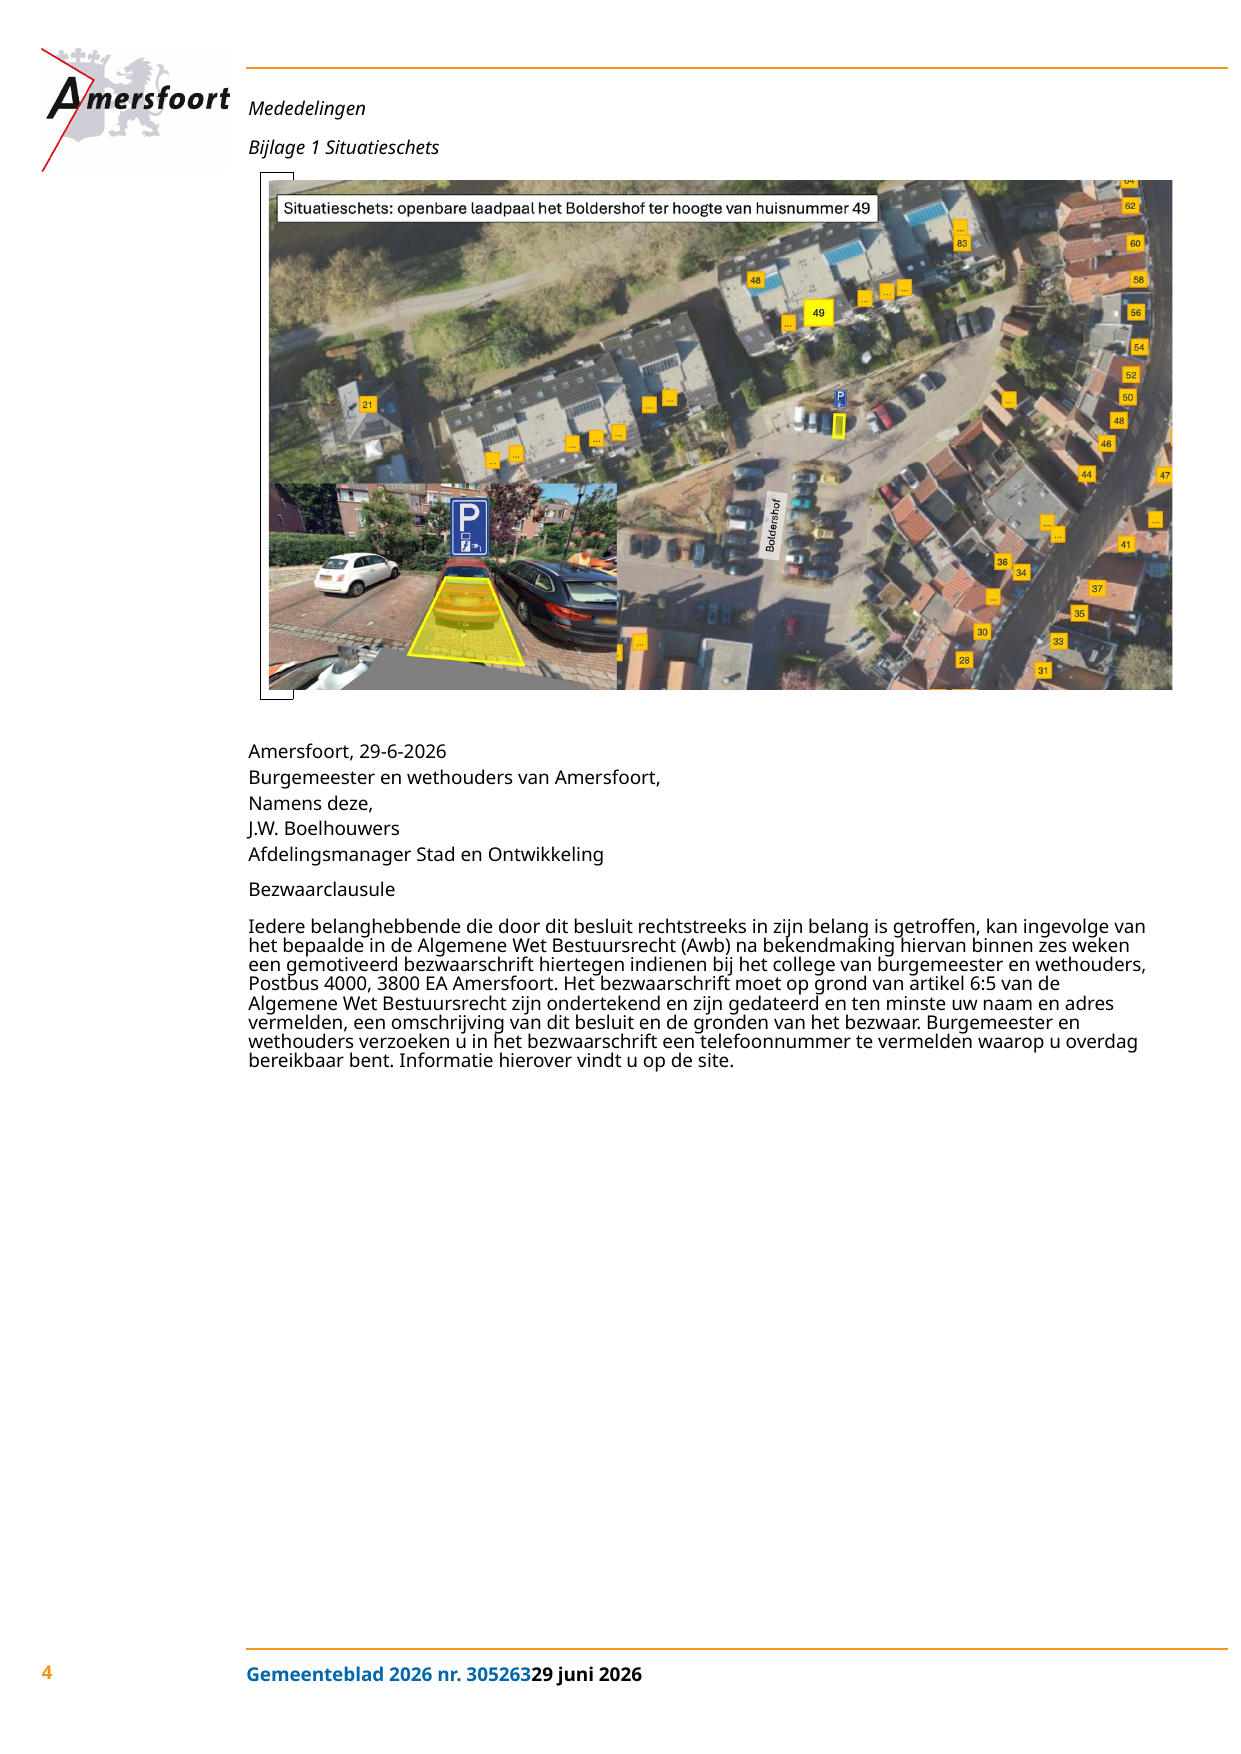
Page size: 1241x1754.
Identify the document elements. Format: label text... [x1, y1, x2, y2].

text Iedere belanghebbende die door dit besluit rechtstreeks in zijn belang is getroffen, kan ingevolge van het bepaalde in de Algemene Wet Bestuursrecht (Awb) na bekendmaking hiervan binnen zes weken een gemotiveerd bezwaarschrift hiertegen indienen bij het college van burgemeester en wethouders, Postbus 4000, 3800 EA Amersfoort. Het bezwaarschrift moet op grond van artikel 6:5 van de Algemene Wet Bestuursrecht zijn ondertekend en zijn gedateerd en ten minste uw naam en adres vermelden, een omschrijving van dit besluit en de gronden van het bezwaar. Burgemeester en wethouders verzoeken u in het bezwaarschrift een telefoonnummer te vermelden waarop u overdag bereikbaar bent. Informatie hierover vindt u op de site. [248, 918, 1152, 1072]
text Namens deze, [248, 790, 1152, 816]
picture [268, 180, 1173, 690]
text Burgemeester en wethouders van Amersfoort, [248, 764, 1152, 790]
text Mededelingen [248, 95, 1152, 121]
text J.W. Boelhouwers [248, 816, 1152, 841]
text Amersfoort, 29-6-2026 [248, 738, 1152, 764]
text Afdelingsmanager Stad en Ontwikkeling [248, 841, 1152, 867]
text Bijlage 1 Situatieschets [248, 134, 1152, 160]
text Bezwaarclausule [248, 881, 1152, 900]
picture [41, 47, 231, 172]
